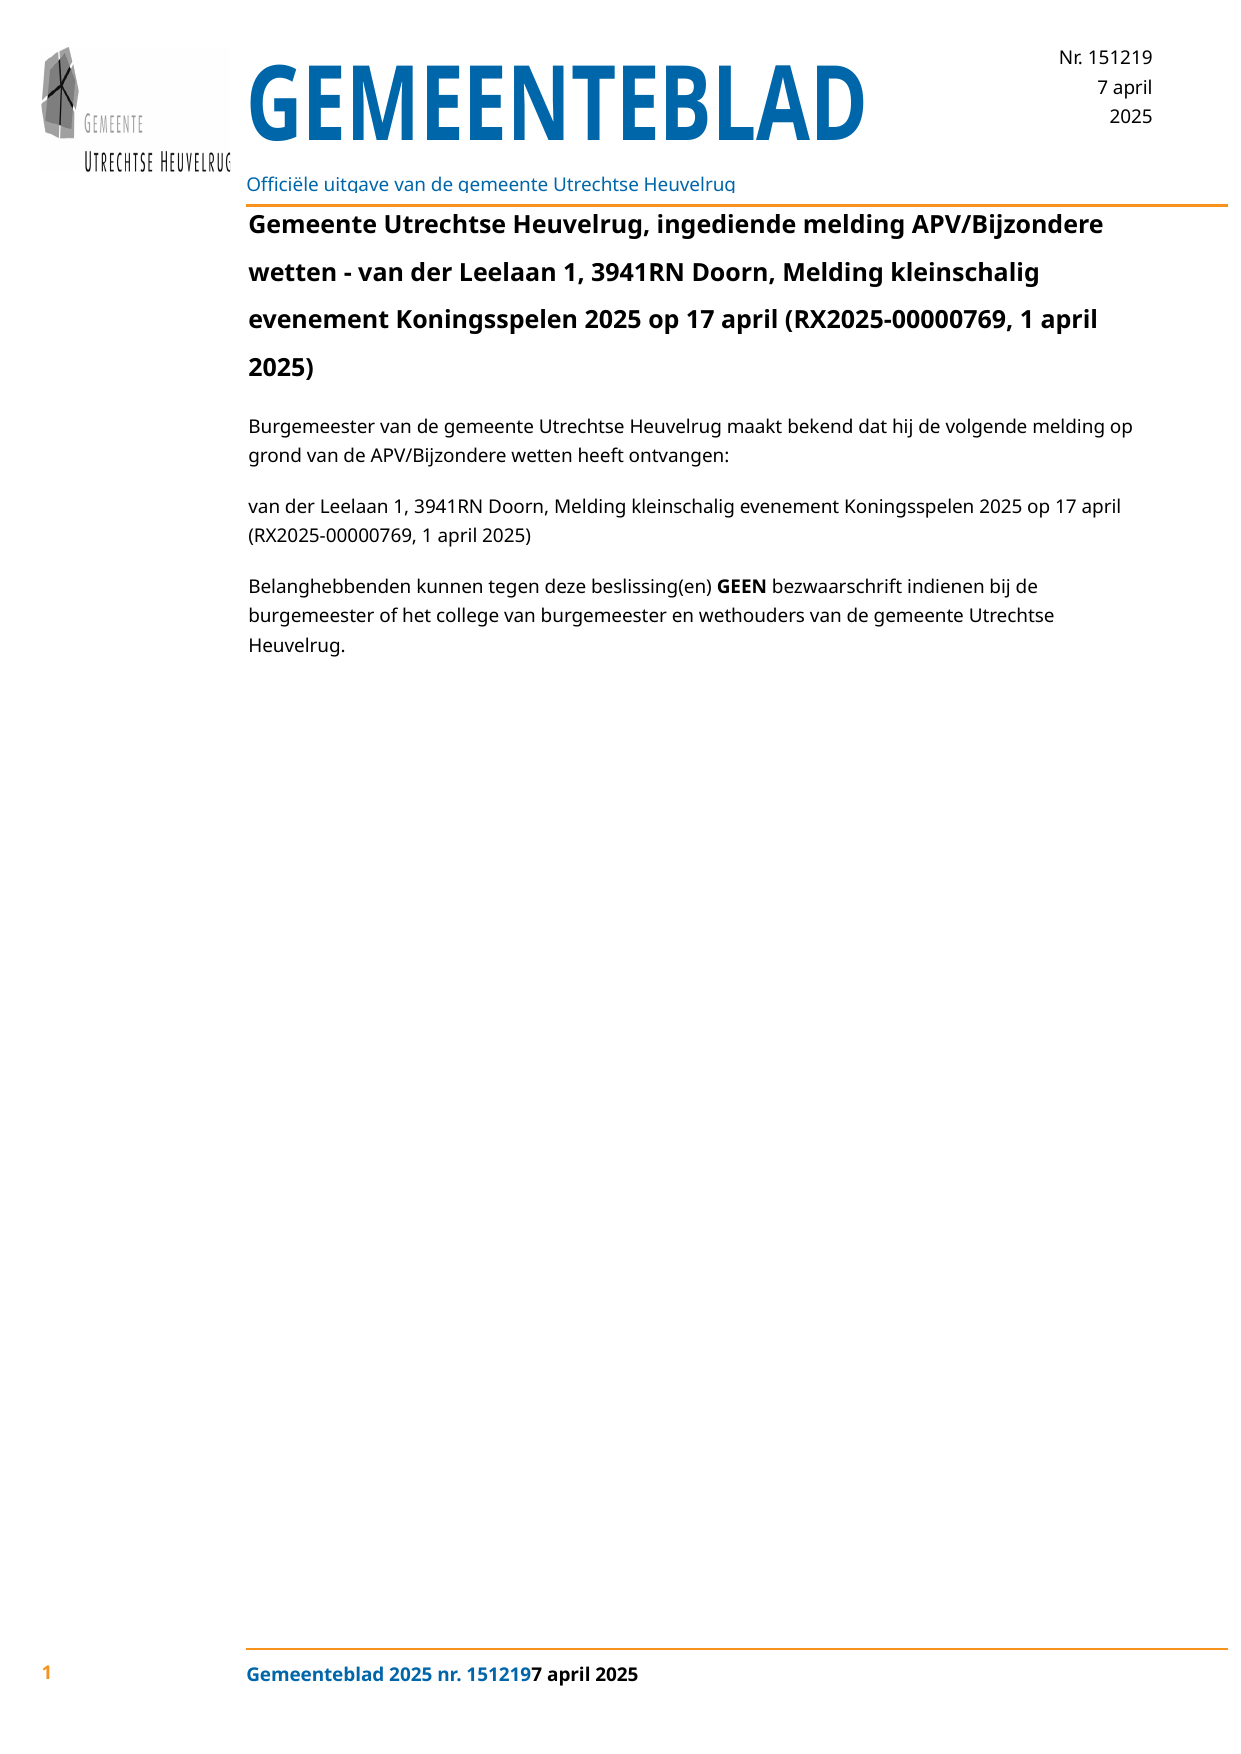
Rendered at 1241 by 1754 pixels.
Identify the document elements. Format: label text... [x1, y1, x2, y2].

picture [41, 47, 231, 172]
text Gemeente Utrechtse Heuvelrug, ingediende melding APV/Bijzondere wetten - van der Leelaan 1, 3941RN Doorn, Melding kleinschalig evenement Koningsspelen 2025 op 17 april (RX2025-00000769, 1 april 2025) [248, 207, 1152, 384]
text Belanghebbenden kunnen tegen deze beslissing(en) GEEN bezwaarschrift indienen bij de burgemeester of het college van burgemeester en wethouders van de gemeente Utrechtse Heuvelrug. [248, 573, 1152, 658]
text van der Leelaan 1, 3941RN Doorn, Melding kleinschalig evenement Koningsspelen 2025 op 17 april (RX2025-00000769, 1 april 2025) [248, 493, 1152, 548]
text Burgemeester van de gemeente Utrechtse Heuvelrug maakt bekend dat hij de volgende melding op grond van de APV/Bijzondere wetten heeft ontvangen: [248, 413, 1152, 468]
